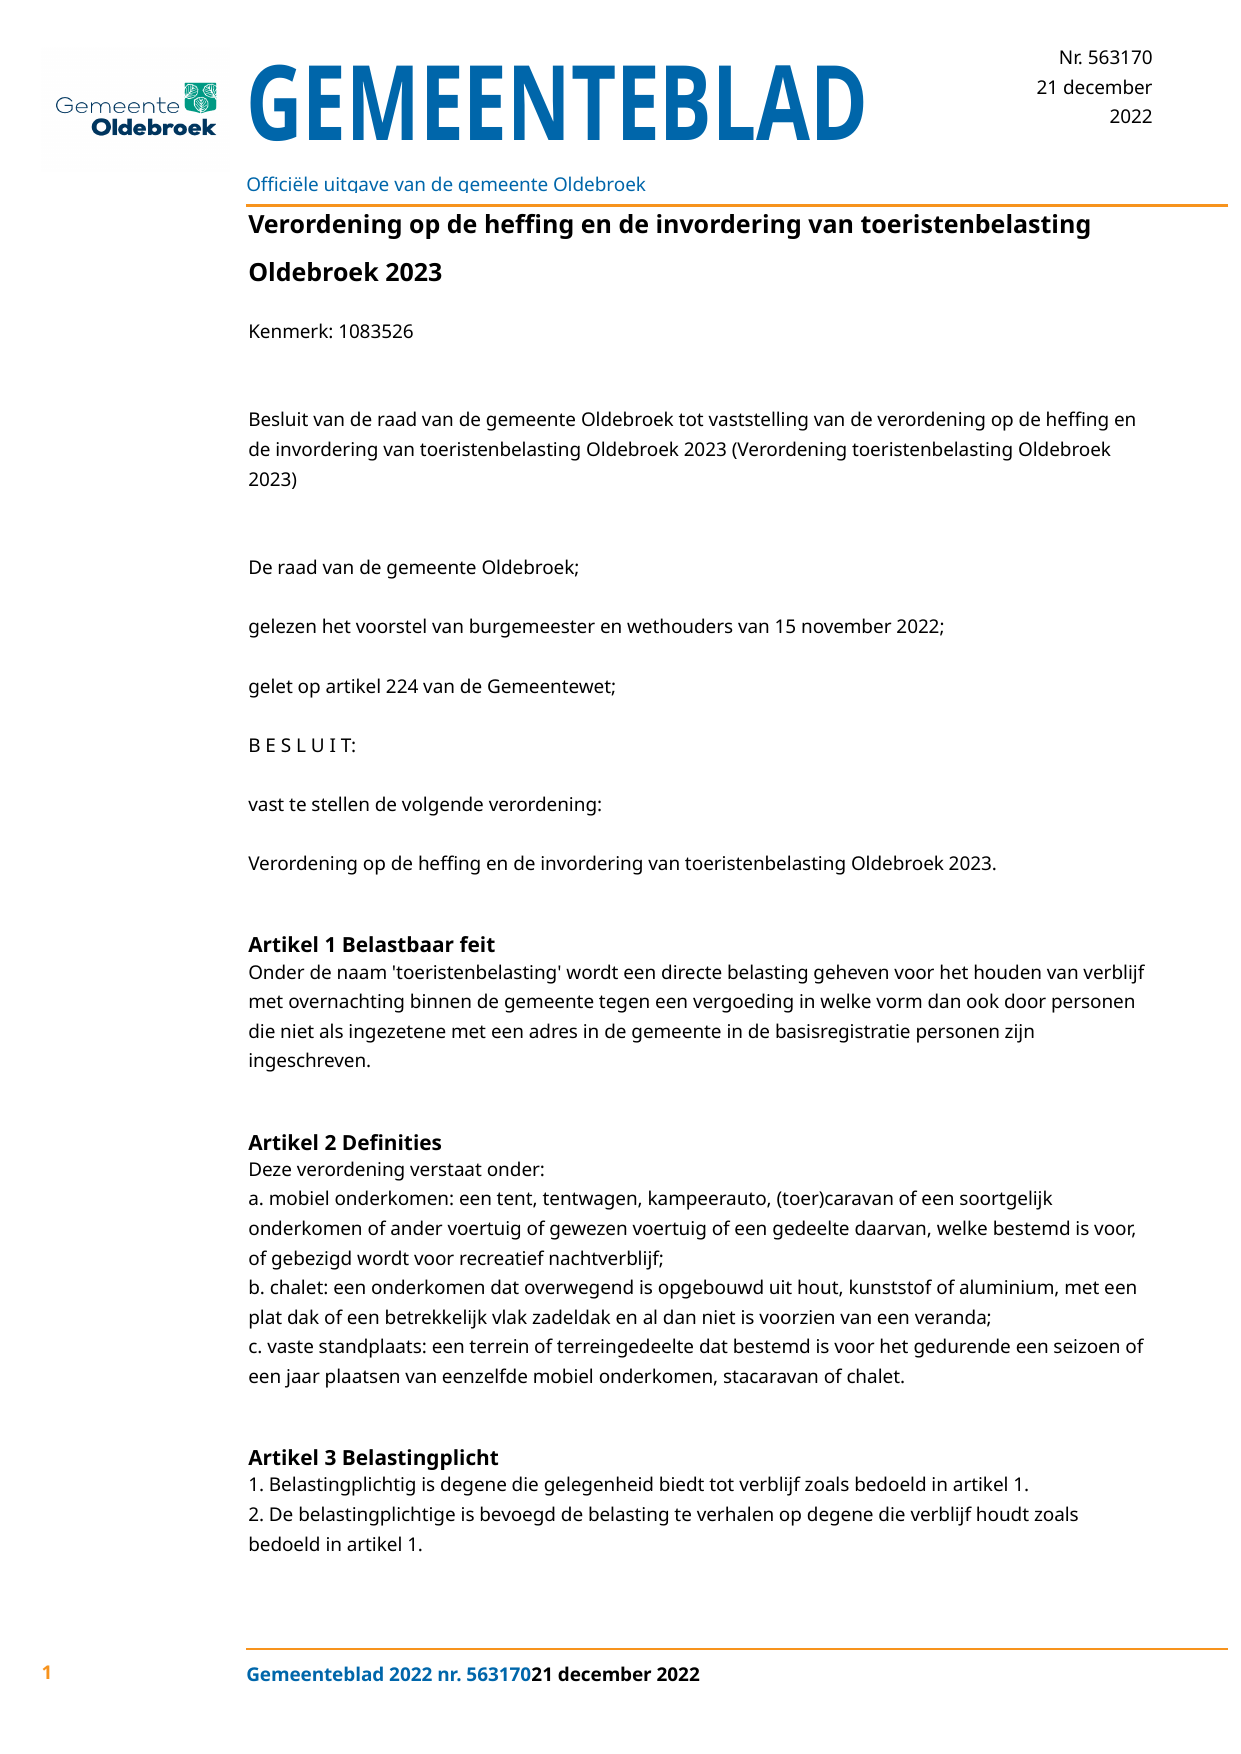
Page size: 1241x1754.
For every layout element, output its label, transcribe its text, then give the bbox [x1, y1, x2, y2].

text Artikel 1 Belastbaar feit [248, 930, 1152, 959]
text vast te stellen de volgende verordening: [248, 791, 1152, 817]
text c. vaste standplaats: een terrein of terreingedeelte dat bestemd is voor het gedurende een seizoen of een jaar plaatsen van eenzelfde mobiel onderkomen, stacaravan of chalet. [248, 1333, 1152, 1389]
text Verordening op de heffing en de invordering van toeristenbelasting Oldebroek 2023 [248, 207, 1152, 288]
text b. chalet: een onderkomen dat overwegend is opgebouwd uit hout, kunststof of aluminium, met een plat dak of een betrekkelijk vlak zadeldak en al dan niet is voorzien van een veranda; [248, 1274, 1152, 1330]
text Kenmerk: 1083526 [248, 318, 1152, 344]
text 1. Belastingplichtig is degene die gelegenheid biedt tot verblijf zoals bedoeld in artikel 1. [248, 1472, 1152, 1497]
text gelezen het voorstel van burgemeester en wethouders van 15 november 2022; [248, 614, 1152, 639]
text Besluit van de raad van de gemeente Oldebroek tot vaststelling van de verordening op de heffing en de invordering van toeristenbelasting Oldebroek 2023 (Verordening toeristenbelasting Oldebroek 2023) [248, 407, 1152, 492]
text De raad van de gemeente Oldebroek; [248, 554, 1152, 580]
picture [41, 47, 231, 172]
text a. mobiel onderkomen: een tent, tentwagen, kampeerauto, (toer)caravan of een soortgelijk onderkomen of ander voertuig of gewezen voertuig of een gedeelte daarvan, welke bestemd is voor, of gebezigd wordt voor recreatief nachtverblijf; [248, 1186, 1152, 1271]
text gelet op artikel 224 van de Gemeentewet; [248, 673, 1152, 699]
text Deze verordening verstaat onder: [248, 1156, 1152, 1182]
text Onder de naam 'toeristenbelasting' wordt een directe belasting geheven voor het houden van verblijf met overnachting binnen de gemeente tegen een vergoeding in welke vorm dan ook door personen die niet als ingezetene met een adres in de gemeente in de basisregistratie personen zijn ingeschreven. [248, 959, 1152, 1073]
text B E S L U I T: [248, 732, 1152, 758]
text Artikel 2 Definities [248, 1128, 1152, 1156]
text Artikel 3 Belastingplicht [248, 1443, 1152, 1472]
text 2. De belastingplichtige is bevoegd de belasting te verhalen op degene die verblijf houdt zoals bedoeld in artikel 1. [248, 1501, 1152, 1556]
text Verordening op de heffing en de invordering van toeristenbelasting Oldebroek 2023. [248, 850, 1152, 876]
